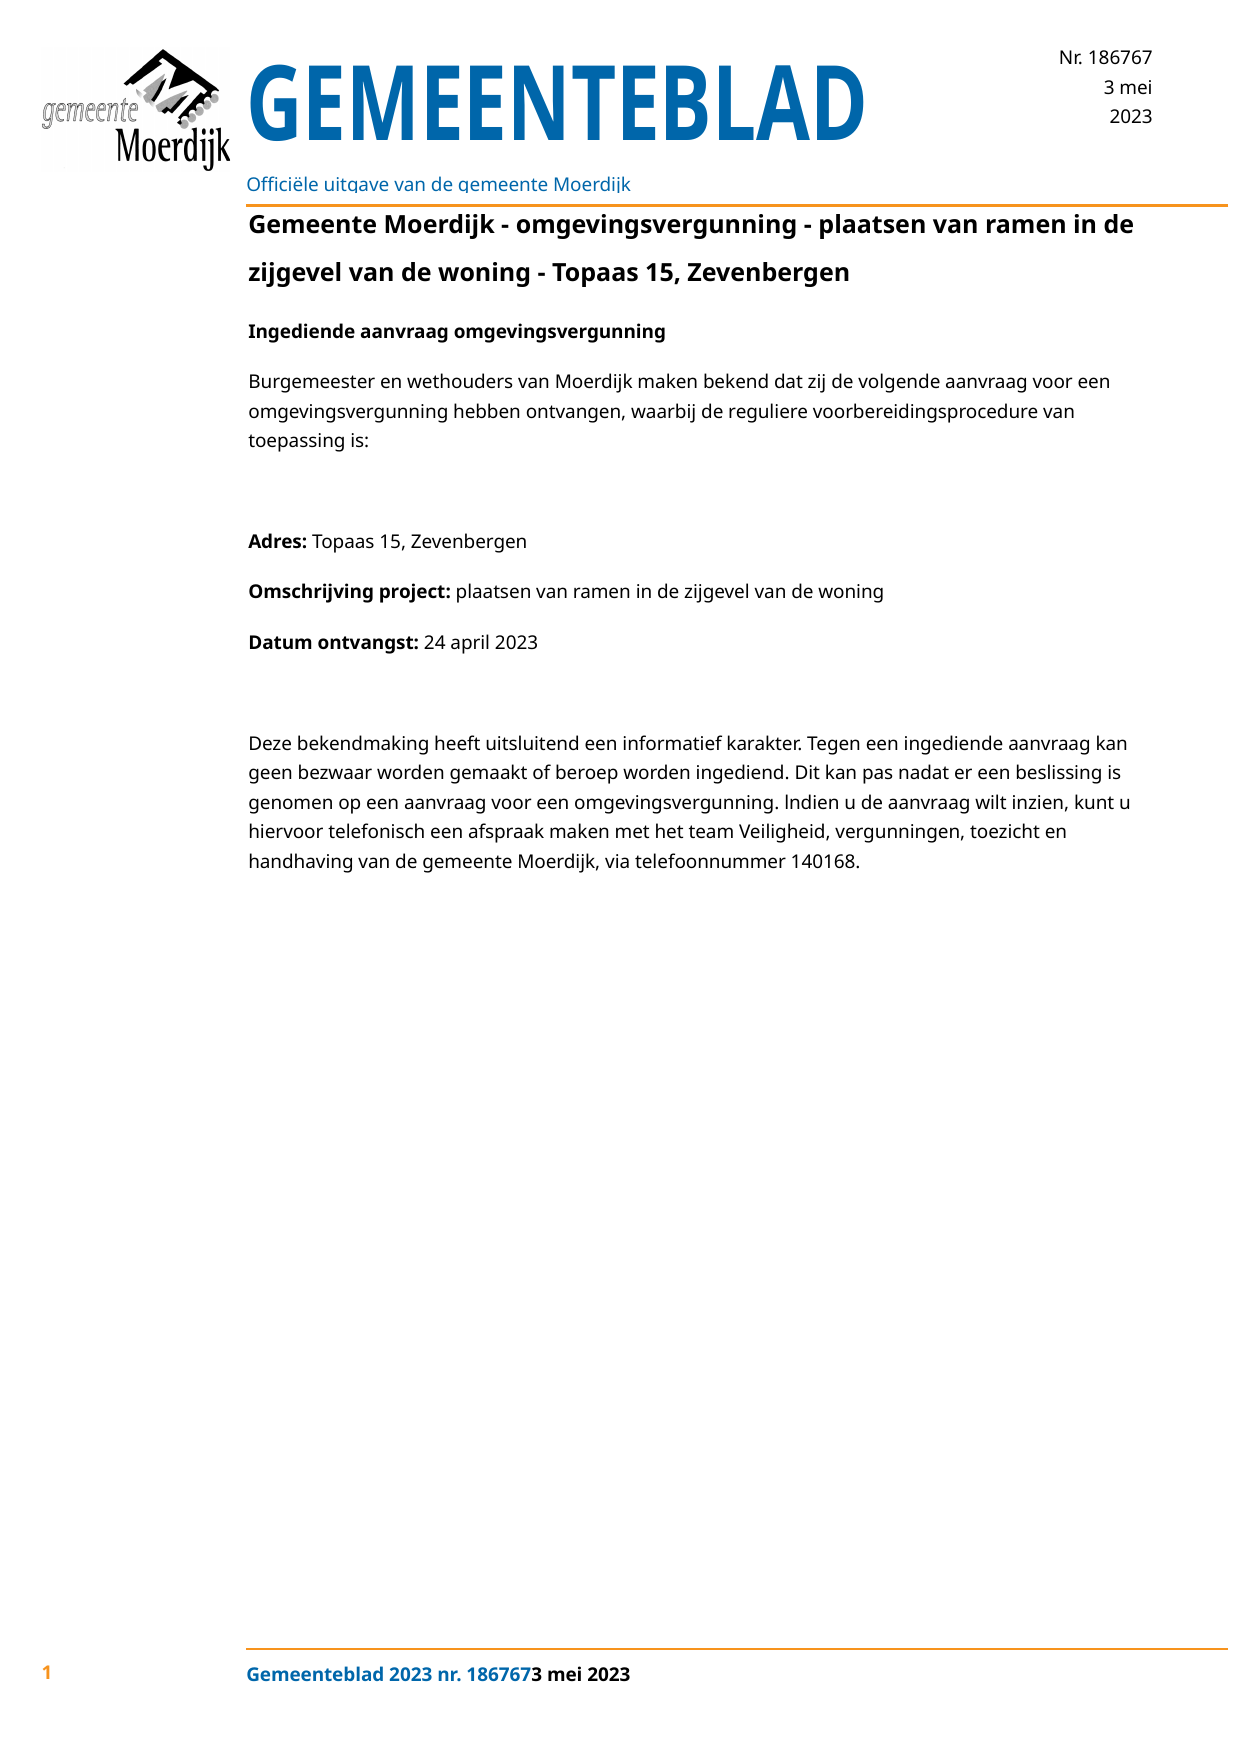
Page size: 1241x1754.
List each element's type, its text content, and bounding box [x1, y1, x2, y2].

picture [41, 47, 231, 172]
text Adres: Topaas 15, Zevenbergen [248, 528, 1152, 554]
text Omschrijving project: plaatsen van ramen in de zijgevel van de woning [248, 579, 1152, 604]
text Gemeente Moerdijk - omgevingsvergunning - plaatsen van ramen in de zijgevel van de woning - Topaas 15, Zevenbergen [248, 207, 1152, 288]
text Datum ontvangst: 24 april 2023 [248, 629, 1152, 655]
text Ingediende aanvraag omgevingsvergunning [248, 318, 1152, 344]
text Deze bekendmaking heeft uitsluitend een informatief karakter. Tegen een ingediende aanvraag kan geen bezwaar worden gemaakt of beroep worden ingediend. Dit kan pas nadat er een beslissing is genomen op een aanvraag voor een omgevingsvergunning. lndien u de aanvraag wilt inzien, kunt u hiervoor telefonisch een afspraak maken met het team Veiligheid, vergunningen, toezicht en handhaving van de gemeente Moerdijk, via telefoonnummer 140168. [248, 730, 1152, 874]
text Burgemeester en wethouders van Moerdijk maken bekend dat zij de volgende aanvraag voor een omgevingsvergunning hebben ontvangen, waarbij de reguliere voorbereidingsprocedure van toepassing is: [248, 368, 1152, 453]
